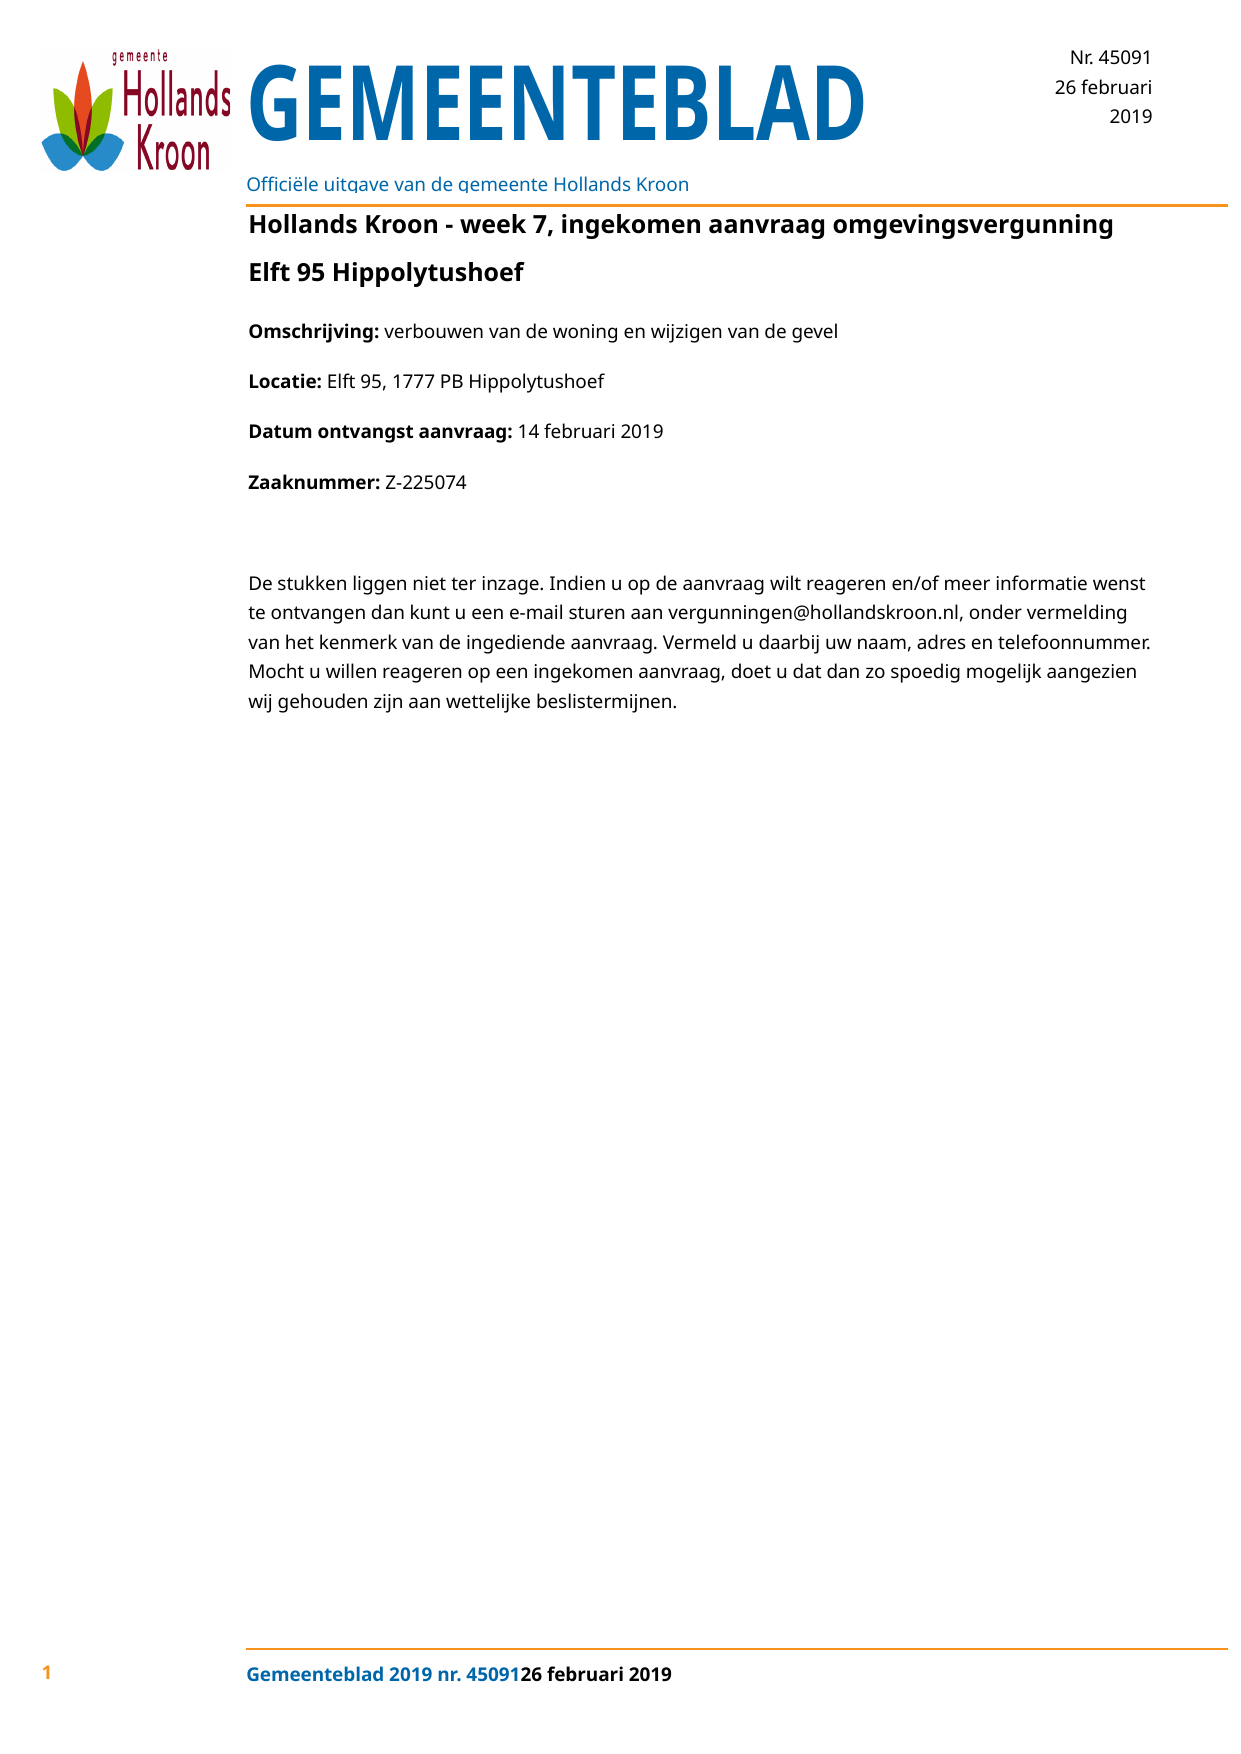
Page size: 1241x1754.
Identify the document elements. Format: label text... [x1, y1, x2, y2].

picture [41, 47, 231, 172]
text Omschrijving: verbouwen van de woning en wijzigen van de gevel [248, 318, 1152, 344]
text De stukken liggen niet ter inzage. Indien u op de aanvraag wilt reageren en/of meer informatie wenst te ontvangen dan kunt u een e-mail sturen aan vergunningen@hollandskroon.nl, onder vermelding van het kenmerk van de ingediende aanvraag. Vermeld u daarbij uw naam, adres en telefoonnummer. Mocht u willen reageren op een ingekomen aanvraag, doet u dat dan zo spoedig mogelijk aangezien wij gehouden zijn aan wettelijke beslistermijnen. [248, 570, 1152, 714]
text Locatie: Elft 95, 1777 PB Hippolytushoef [248, 368, 1152, 394]
text Zaaknummer: Z-225074 [248, 469, 1152, 495]
text Hollands Kroon - week 7, ingekomen aanvraag omgevingsvergunning Elft 95 Hippolytushoef [248, 207, 1152, 288]
text Datum ontvangst aanvraag: 14 februari 2019 [248, 419, 1152, 444]
